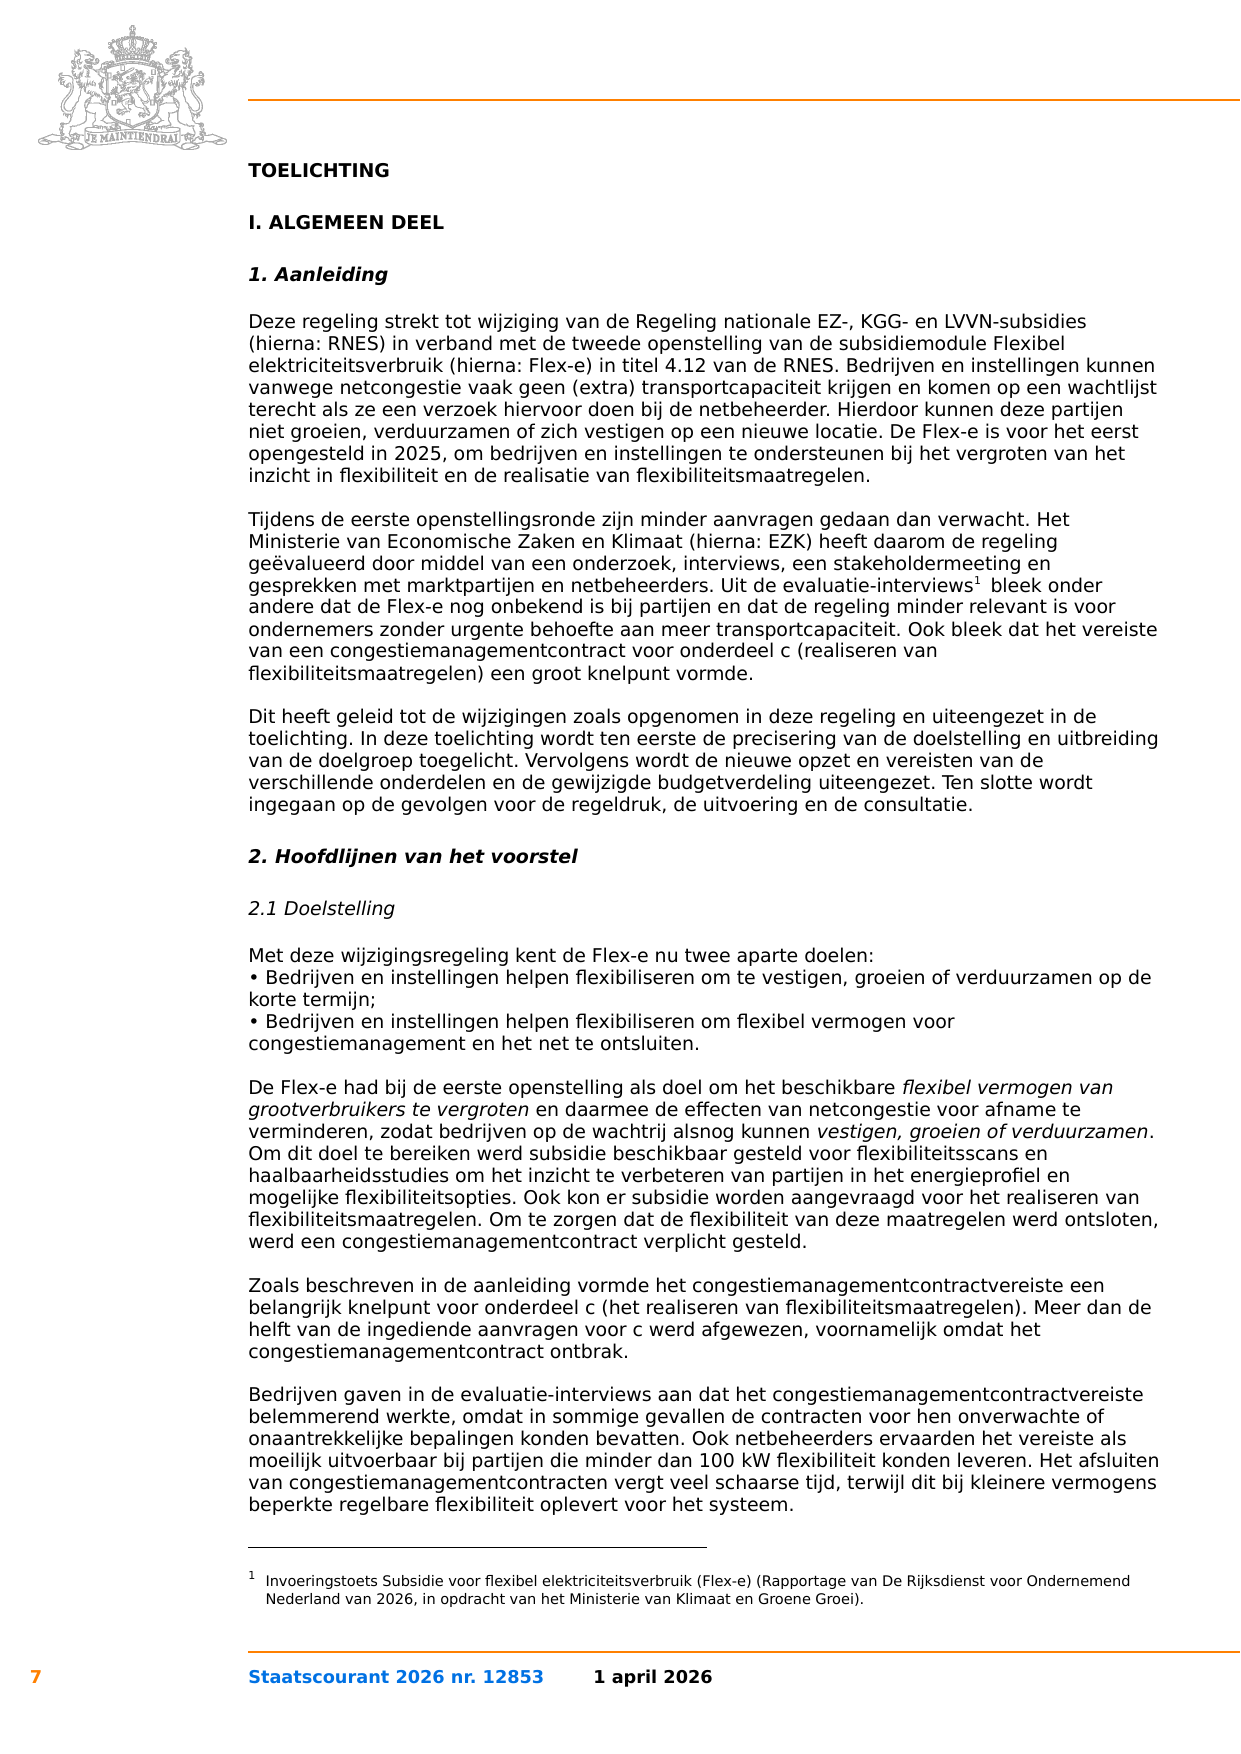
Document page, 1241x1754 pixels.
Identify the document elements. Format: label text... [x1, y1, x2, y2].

text De Flex-e had bij de eerste openstelling als doel om het beschikbare flexibel vermogen van grootverbruikers te vergroten en daarmee de effecten van netcongestie voor afname te verminderen, zodat bedrijven op de wachtrij alsnog kunnen vestigen, groeien of verduurzamen. Om dit doel te bereiken werd subsidie beschikbaar gesteld voor flexibiliteitsscans en haalbaarheidsstudies om het inzicht te verbeteren van partijen in het energieprofiel en mogelijke flexibiliteitsopties. Ook kon er subsidie worden aangevraagd voor het realiseren van flexibiliteitsmaatregelen. Om te zorgen dat de flexibiliteit van deze maatregelen werd ontsloten, werd een congestiemanagementcontract verplicht gesteld. [248, 1077, 1163, 1253]
text • Bedrijven en instellingen helpen flexibiliseren om te vestigen, groeien of verduurzamen op de korte termijn; [248, 967, 1163, 1011]
subtitle I. ALGEMEEN DEEL [248, 212, 1163, 234]
text Zoals beschreven in de aanleiding vormde het congestiemanagementcontractvereiste een belangrijk knelpunt voor onderdeel c (het realiseren van flexibiliteitsmaatregelen). Meer dan de helft van de ingediende aanvragen voor c werd afgewezen, voornamelijk omdat het congestiemanagementcontract ontbrak. [248, 1274, 1163, 1362]
text Bedrijven gaven in de evaluatie-interviews aan dat het congestiemanagementcontractvereiste belemmerend werkte, omdat in sommige gevallen de contracten voor hen onverwachte of onaantrekkelijke bepalingen konden bevatten. Ook netbeheerders ervaarden het vereiste als moeilijk uitvoerbaar bij partijen die minder dan 100 kW flexibiliteit konden leveren. Het afsluiten van congestiemanagementcontracten vergt veel schaarse tijd, terwijl dit bij kleinere vermogens beperkte regelbare flexibiliteit oplevert voor het systeem. [248, 1384, 1163, 1516]
text Tijdens de eerste openstellingsronde zijn minder aanvragen gedaan dan verwacht. Het Ministerie van Economische Zaken en Klimaat (hierna: EZK) heeft daarom de regeling geëvalueerd door middel van een onderzoek, interviews, een stakeholdermeeting en gesprekken met marktpartijen en netbeheerders. Uit de evaluatie-interviews bleek onder andere dat de Flex-e nog onbekend is bij partijen en dat de regeling minder relevant is voor ondernemers zonder urgente behoefte aan meer transportcapaciteit. Ook bleek dat het vereiste van een congestiemanagementcontract voor onderdeel c (realiseren van flexibiliteitsmaatregelen) een groot knelpunt vormde. [248, 508, 1163, 684]
subtitle 2.1 Doelstelling [248, 898, 1163, 920]
text Deze regeling strekt tot wijziging van de Regeling nationale EZ-, KGG- en LVVN-subsidies (hierna: RNES) in verband met de tweede openstelling van de subsidiemodule Flexibel elektriciteitsverbruik (hierna: Flex-e) in titel 4.12 van de RNES. Bedrijven en instellingen kunnen vanwege netcongestie vaak geen (extra) transportcapaciteit krijgen en komen op een wachtlijst terecht als ze een verzoek hiervoor doen bij de netbeheerder. Hierdoor kunnen deze partijen niet groeien, verduurzamen of zich vestigen op een nieuwe locatie. De Flex-e is voor het eerst opengesteld in 2025, om bedrijven en instellingen te ondersteunen bij het vergroten van het inzicht in flexibiliteit en de realisatie van flexibiliteitsmaatregelen. [248, 311, 1163, 487]
text Invoeringstoets Subsidie voor flexibel elektriciteitsverbruik (Flex-e) (Rapportage van De Rijksdienst voor Ondernemend Nederland van 2026, in opdracht van het Ministerie van Klimaat en Groene Groei). [248, 1569, 1163, 1608]
text Met deze wijzigingsregeling kent de Flex-e nu twee aparte doelen: [248, 945, 1163, 967]
picture [38, 25, 227, 150]
subtitle 2. Hoofdlijnen van het voorstel [248, 846, 1163, 868]
subtitle TOELICHTING [248, 160, 1163, 182]
text • Bedrijven en instellingen helpen flexibiliseren om flexibel vermogen voor congestiemanagement en het net te ontsluiten. [248, 1011, 1163, 1055]
subtitle 1. Aanleiding [248, 264, 1163, 286]
text Dit heeft geleid tot de wijzigingen zoals opgenomen in deze regeling en uiteengezet in de toelichting. In deze toelichting wordt ten eerste de precisering van de doelstelling en uitbreiding van de doelgroep toegelicht. Vervolgens wordt de nieuwe opzet en vereisten van de verschillende onderdelen en de gewijzigde budgetverdeling uiteengezet. Ten slotte wordt ingegaan op de gevolgen voor de regeldruk, de uitvoering en de consultatie. [248, 706, 1163, 816]
